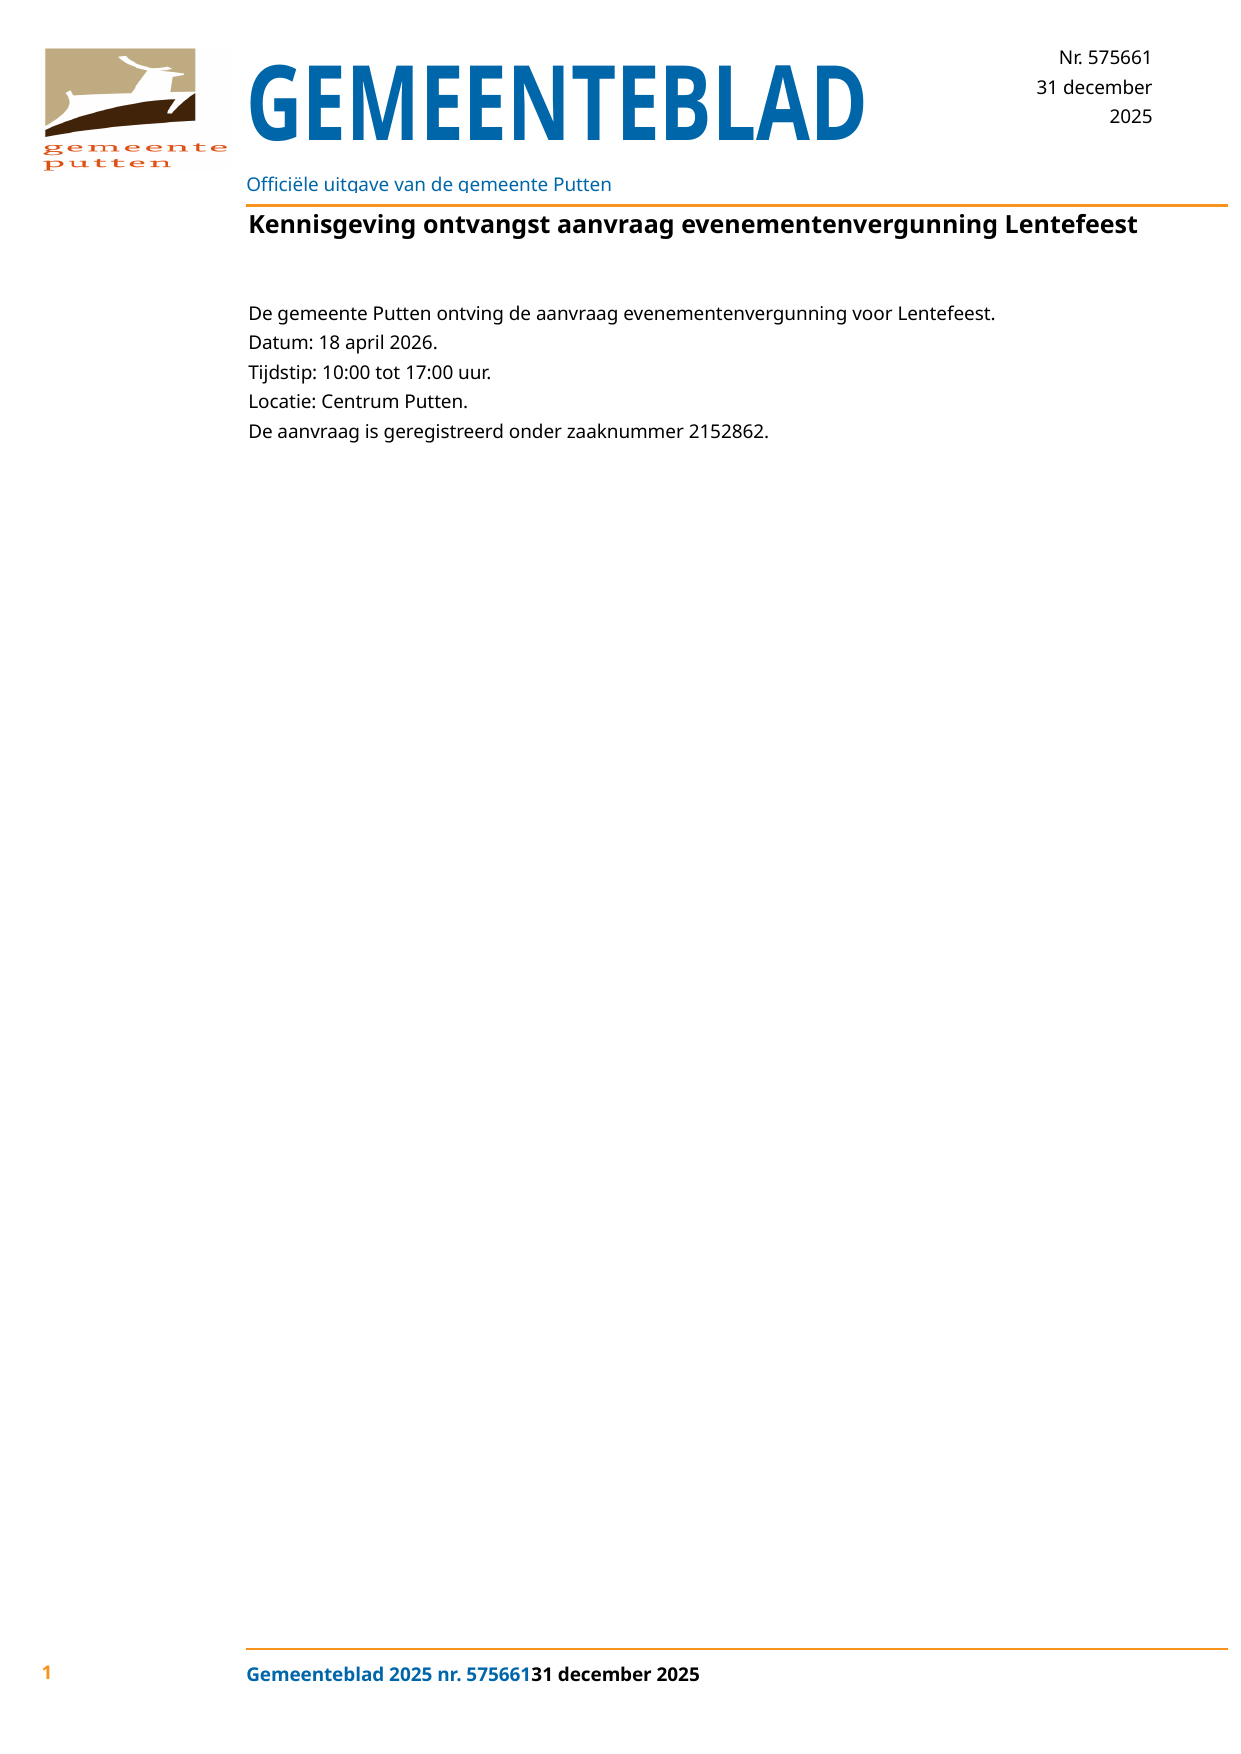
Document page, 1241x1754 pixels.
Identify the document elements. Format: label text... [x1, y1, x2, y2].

text Kennisgeving ontvangst aanvraag evenementenvergunning Lentefeest [248, 207, 1152, 241]
text Datum: 18 april 2026. [248, 329, 1152, 355]
text Locatie: Centrum Putten. [248, 389, 1152, 414]
picture [41, 47, 231, 172]
text De aanvraag is geregistreerd onder zaaknummer 2152862. [248, 418, 1152, 444]
text Tijdstip: 10:00 tot 17:00 uur. [248, 359, 1152, 385]
text De gemeente Putten ontving de aanvraag evenementenvergunning voor Lentefeest. [248, 300, 1152, 326]
